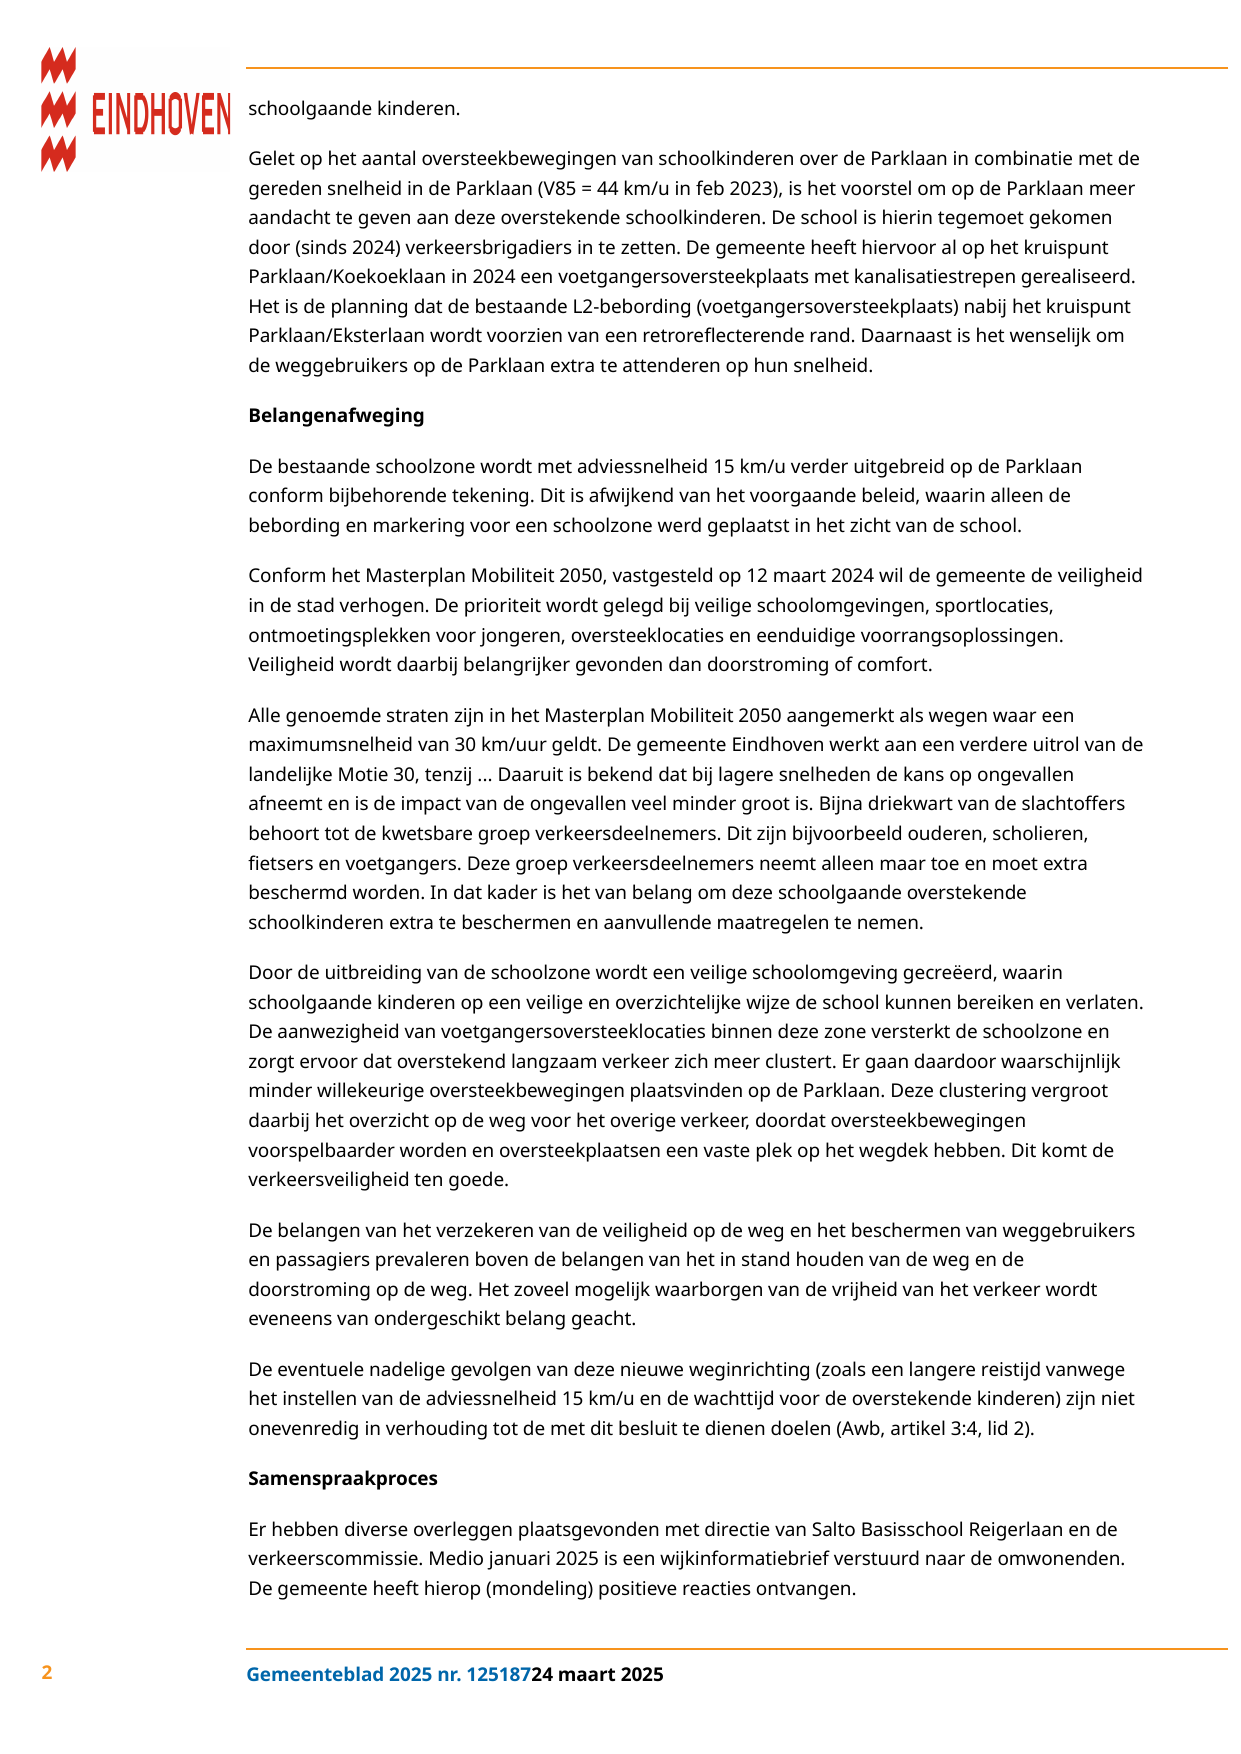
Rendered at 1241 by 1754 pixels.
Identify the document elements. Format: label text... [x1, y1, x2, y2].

text schoolgaande kinderen. [248, 95, 1152, 121]
text Door de uitbreiding van de schoolzone wordt een veilige schoolomgeving gecreëerd, waarin schoolgaande kinderen op een veilige en overzichtelijke wijze de school kunnen bereiken en verlaten. De aanwezigheid van voetgangersoversteeklocaties binnen deze zone versterkt de schoolzone en zorgt ervoor dat overstekend langzaam verkeer zich meer clustert. Er gaan daardoor waarschijnlijk minder willekeurige oversteekbewegingen plaatsvinden op de Parklaan. Deze clustering vergroot daarbij het overzicht op de weg voor het overige verkeer, doordat oversteekbewegingen voorspelbaarder worden en oversteekplaatsen een vaste plek op het wegdek hebben. Dit komt de verkeersveiligheid ten goede. [248, 959, 1152, 1192]
text De belangen van het verzekeren van de veiligheid op de weg en het beschermen van weggebruikers en passagiers prevaleren boven de belangen van het in stand houden van de weg en de doorstroming op de weg. Het zoveel mogelijk waarborgen van de vrijheid van het verkeer wordt eveneens van ondergeschikt belang geacht. [248, 1217, 1152, 1331]
text Er hebben diverse overleggen plaatsgevonden met directie van Salto Basisschool Reigerlaan en de verkeerscommissie. Medio januari 2025 is een wijkinformatiebrief verstuurd naar de omwonenden. De gemeente heeft hierop (mondeling) positieve reacties ontvangen. [248, 1516, 1152, 1601]
picture [41, 47, 231, 172]
text Conform het Masterplan Mobiliteit 2050, vastgesteld op 12 maart 2024 wil de gemeente de veiligheid in de stad verhogen. De prioriteit wordt gelegd bij veilige schoolomgevingen, sportlocaties, ontmoetingsplekken voor jongeren, oversteeklocaties en eenduidige voorrangsoplossingen. Veiligheid wordt daarbij belangrijker gevonden dan doorstroming of comfort. [248, 563, 1152, 677]
text Alle genoemde straten zijn in het Masterplan Mobiliteit 2050 aangemerkt als wegen waar een maximumsnelheid van 30 km/uur geldt. De gemeente Eindhoven werkt aan een verdere uitrol van de landelijke Motie 30, tenzij ... Daaruit is bekend dat bij lagere snelheden de kans op ongevallen afneemt en is de impact van de ongevallen veel minder groot is. Bijna driekwart van de slachtoffers behoort tot de kwetsbare groep verkeersdeelnemers. Dit zijn bijvoorbeeld ouderen, scholieren, fietsers en voetgangers. Deze groep verkeersdeelnemers neemt alleen maar toe en moet extra beschermd worden. In dat kader is het van belang om deze schoolgaande overstekende schoolkinderen extra te beschermen en aanvullende maatregelen te nemen. [248, 702, 1152, 935]
text De eventuele nadelige gevolgen van deze nieuwe weginrichting (zoals een langere reistijd vanwege het instellen van de adviessnelheid 15 km/u en de wachttijd voor de overstekende kinderen) zijn niet onevenredig in verhouding tot de met dit besluit te dienen doelen (Awb, artikel 3:4, lid 2). [248, 1356, 1152, 1441]
text Gelet op het aantal oversteekbewegingen van schoolkinderen over de Parklaan in combinatie met de gereden snelheid in de Parklaan (V85 = 44 km/u in feb 2023), is het voorstel om op de Parklaan meer aandacht te geven aan deze overstekende schoolkinderen. De school is hierin tegemoet gekomen door (sinds 2024) verkeersbrigadiers in te zetten. De gemeente heeft hiervoor al op het kruispunt Parklaan/Koekoeklaan in 2024 een voetgangersoversteekplaats met kanalisatiestrepen gerealiseerd. Het is de planning dat de bestaande L2-bebording (voetgangersoversteekplaats) nabij het kruispunt Parklaan/Eksterlaan wordt voorzien van een retroreflecterende rand. Daarnaast is het wenselijk om de weggebruikers op de Parklaan extra te attenderen op hun snelheid. [248, 145, 1152, 378]
text Samenspraakproces [248, 1466, 1152, 1491]
text De bestaande schoolzone wordt met adviessnelheid 15 km/u verder uitgebreid op de Parklaan conform bijbehorende tekening. Dit is afwijkend van het voorgaande beleid, waarin alleen de bebording en markering voor een schoolzone werd geplaatst in het zicht van de school. [248, 453, 1152, 538]
text Belangenafweging [248, 403, 1152, 428]
